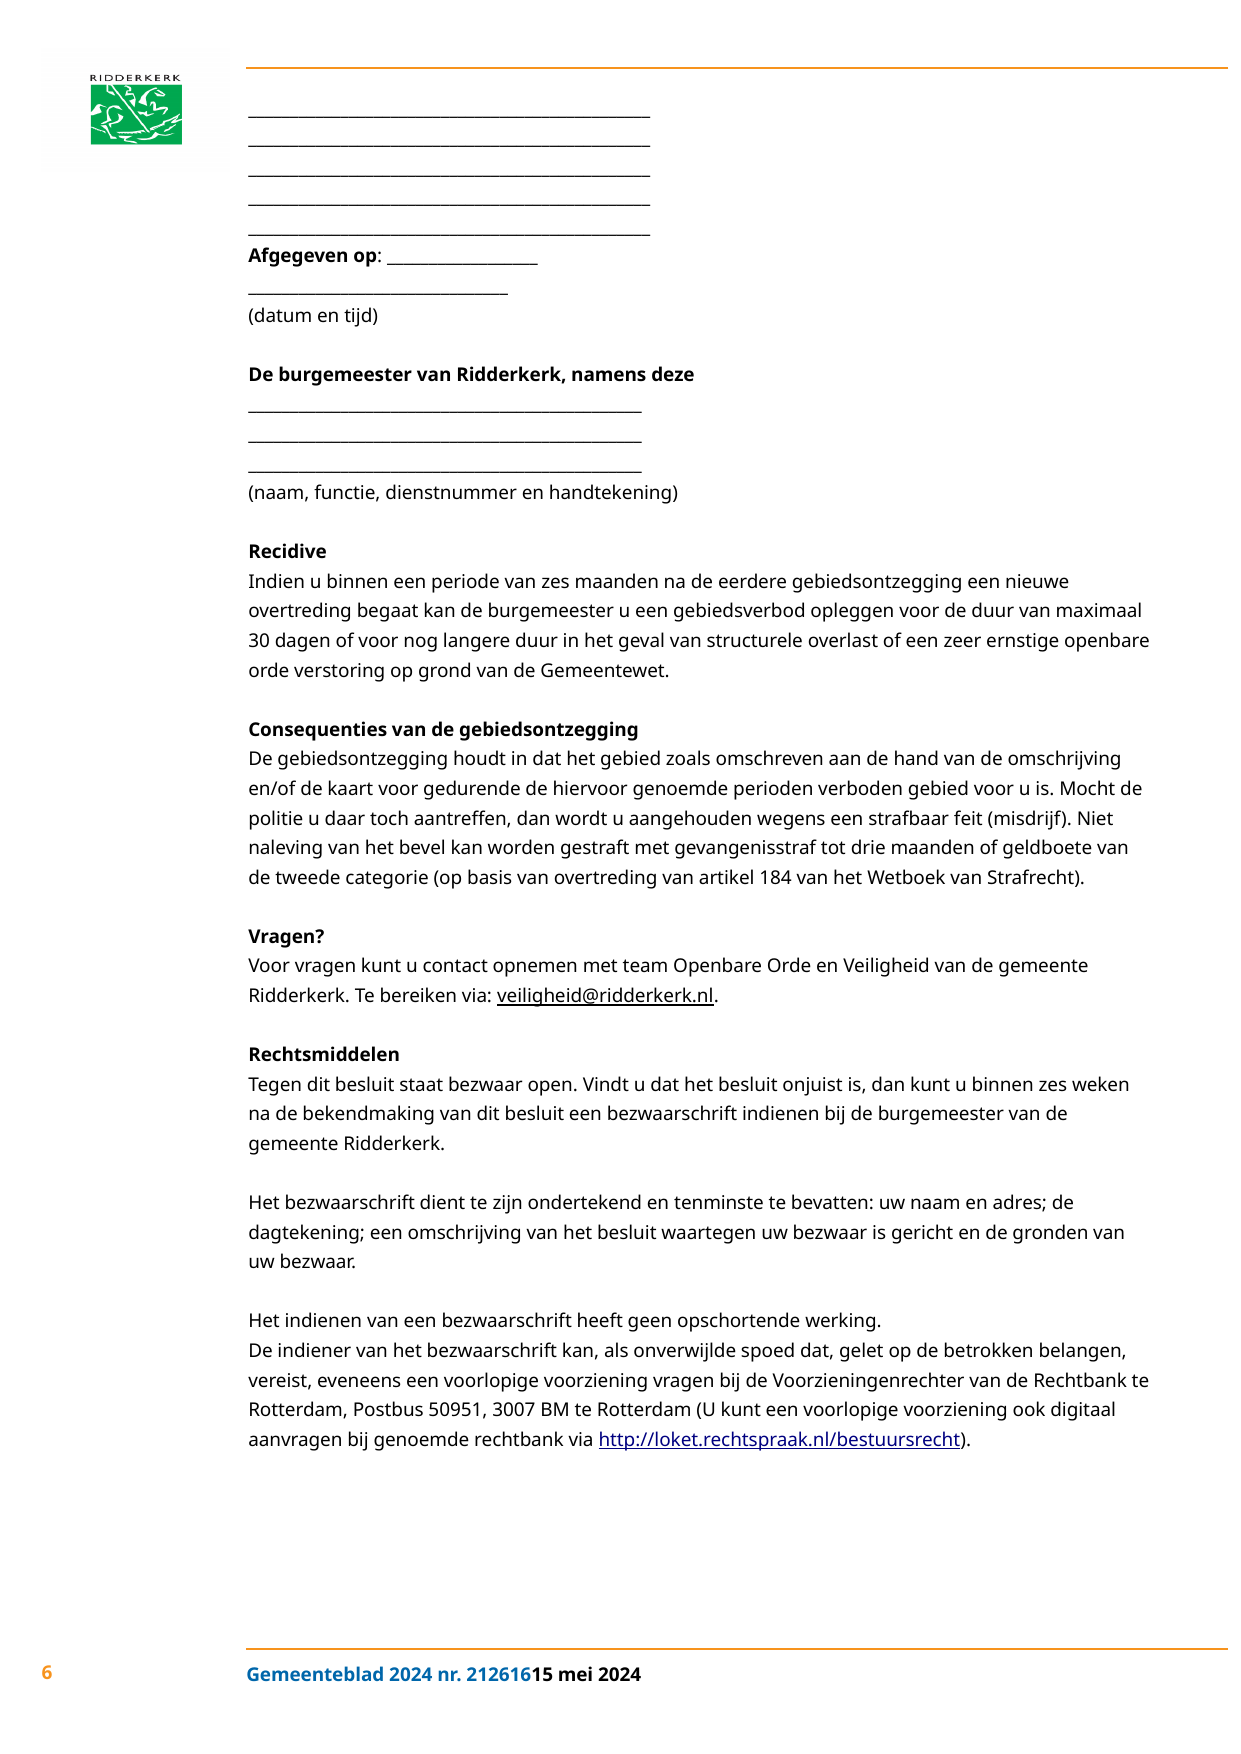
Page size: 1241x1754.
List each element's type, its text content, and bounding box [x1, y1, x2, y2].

text ________________________________________________ [248, 183, 1152, 209]
text _______________________________________________ [248, 450, 1152, 476]
text (naam, functie, dienstnummer en handtekening) [248, 479, 1152, 505]
text Het bezwaarschrift dient te zijn ondertekend en tenminste te bevatten: uw naam en adres; de dagtekening; een omschrijving van het besluit waartegen uw bezwaar is gericht en de gronden van uw bezwaar. [248, 1189, 1152, 1274]
text Het indienen van een bezwaarschrift heeft geen opschortende werking. [248, 1308, 1152, 1333]
text ________________________________________________ [248, 95, 1152, 121]
text Voor vragen kunt u contact opnemen met team Openbare Orde en Veiligheid van de gemeente Ridderkerk. Te bereiken via: veiligheid@ridderkerk.nl. [248, 953, 1152, 1008]
text Recidive [248, 538, 1152, 564]
text De burgemeester van Ridderkerk, namens deze [248, 361, 1152, 387]
text ________________________________________________ [248, 213, 1152, 239]
text (datum en tijd) [248, 302, 1152, 328]
text Tegen dit besluit staat bezwaar open. Vindt u dat het besluit onjuist is, dan kunt u binnen zes weken na de bekendmaking van dit besluit een bezwaarschrift indienen bij de burgemeester van de gemeente Ridderkerk. [248, 1071, 1152, 1156]
text Rechtsmiddelen [248, 1041, 1152, 1067]
text De gebiedsontzegging houdt in dat het gebied zoals omschreven aan de hand van de omschrijving en/of de kaart voor gedurende de hiervoor genoemde perioden verboden gebied voor u is. Mocht de politie u daar toch aantreffen, dan wordt u aangehouden wegens een strafbaar feit (misdrijf). Niet naleving van het bevel kan worden gestraft met gevangenisstraf tot drie maanden of geldboete van de tweede categorie (op basis van overtreding van artikel 184 van het Wetboek van Strafrecht). [248, 746, 1152, 890]
text Consequenties van de gebiedsontzegging [248, 716, 1152, 742]
text Vragen? [248, 923, 1152, 949]
text _______________________________ [248, 272, 1152, 298]
text _______________________________________________ [248, 391, 1152, 416]
text ________________________________________________ [248, 124, 1152, 150]
text De indiener van het bezwaarschrift kan, als onverwijlde spoed dat, gelet op de betrokken belangen, vereist, eveneens een voorlopige voorziening vragen bij de Voorzieningenrechter van de Rechtbank te Rotterdam, Postbus 50951, 3007 BM te Rotterdam (U kunt een voorlopige voorziening ook digitaal aanvragen bij genoemde rechtbank via http://loket.rechtspraak.nl/bestuursrecht). [248, 1337, 1152, 1452]
text _______________________________________________ [248, 420, 1152, 446]
text ________________________________________________ [248, 154, 1152, 180]
text Afgegeven op: __________________ [248, 243, 1152, 268]
picture [41, 47, 231, 172]
text Indien u binnen een periode van zes maanden na de eerdere gebiedsontzegging een nieuwe overtreding begaat kan de burgemeester u een gebiedsverbod opleggen voor de duur van maximaal 30 dagen of voor nog langere duur in het geval van structurele overlast of een zeer ernstige openbare orde verstoring op grond van de Gemeentewet. [248, 568, 1152, 683]
